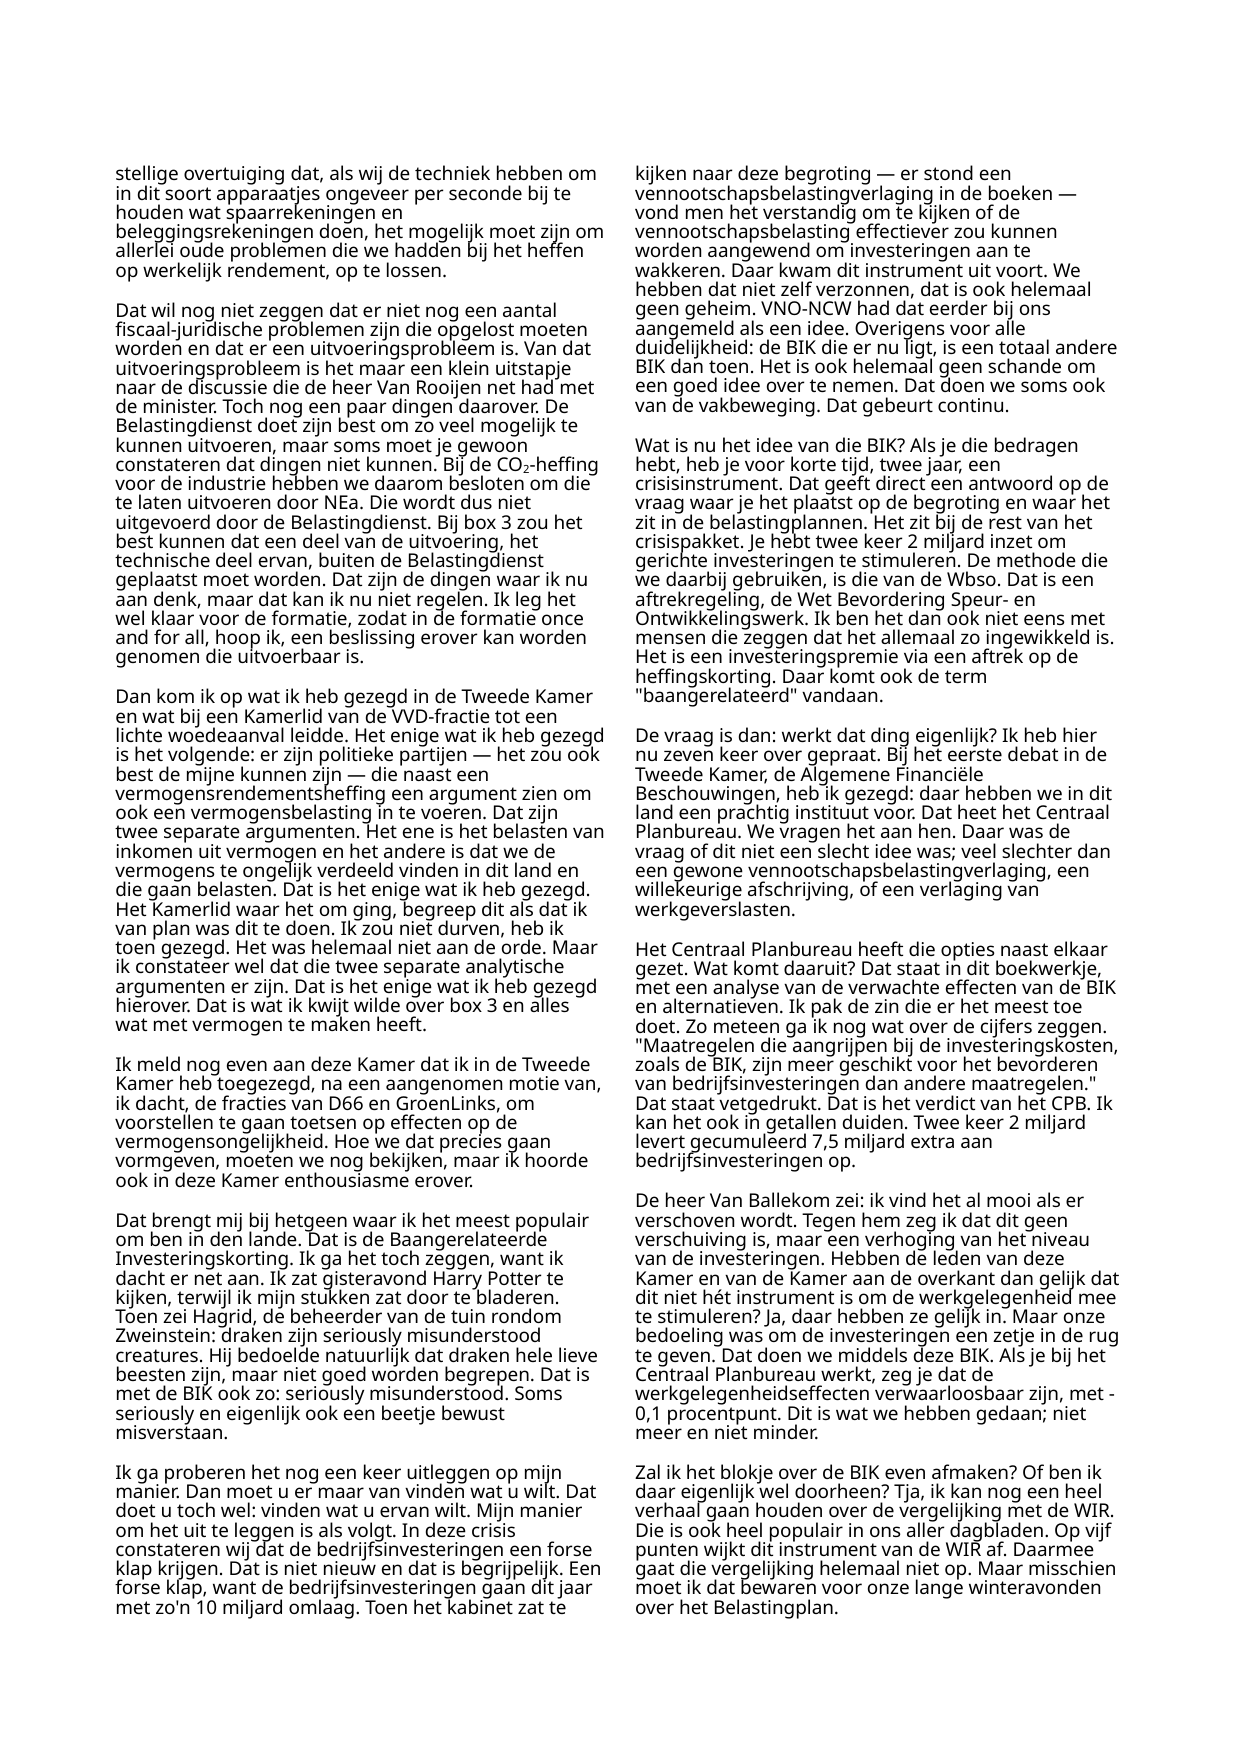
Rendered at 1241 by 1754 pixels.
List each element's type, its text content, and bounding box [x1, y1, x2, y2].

text Ik ga proberen het nog een keer uitleggen op mijn manier. Dan moet u er maar van vinden wat u wilt. Dat doet u toch wel: vinden wat u ervan wilt. Mijn manier om het uit te leggen is als volgt. In deze crisis constateren wij dat de bedrijfsinvesteringen een forse klap krijgen. Dat is niet nieuw en dat is begrijpelijk. Een forse klap, want de bedrijfsinvesteringen gaan dit jaar met zo'n 10 miljard omlaag. Toen het kabinet zat te [115, 1464, 605, 1618]
text Dat wil nog niet zeggen dat er niet nog een aantal fiscaal-juridische problemen zijn die opgelost moeten worden en dat er een uitvoeringsprobleem is. Van dat uitvoeringsprobleem is het maar een klein uitstapje naar de discussie die de heer Van Rooijen net had met de minister. Toch nog een paar dingen daarover. De Belastingdienst doet zijn best om zo veel mogelijk te kunnen uitvoeren, maar soms moet je gewoon constateren dat dingen niet kunnen. Bij de CO2-heffing voor de industrie hebben we daarom besloten om die te laten uitvoeren door NEa. Die wordt dus niet uitgevoerd door de Belastingdienst. Bij box 3 zou het best kunnen dat een deel van de uitvoering, het technische deel ervan, buiten de Belastingdienst geplaatst moet worden. Dat zijn de dingen waar ik nu aan denk, maar dat kan ik nu niet regelen. Ik leg het wel klaar voor de formatie, zodat in de formatie once and for all, hoop ik, een beslissing erover kan worden genomen die uitvoerbaar is. [115, 302, 605, 668]
text Wat is nu het idee van die BIK? Als je die bedragen hebt, heb je voor korte tijd, twee jaar, een crisisinstrument. Dat geeft direct een antwoord op de vraag waar je het plaatst op de begroting en waar het zit in de belastingplannen. Het zit bij de rest van het crisispakket. Je hebt twee keer 2 miljard inzet om gerichte investeringen te stimuleren. De methode die we daarbij gebruiken, is die van de Wbso. Dat is een aftrekregeling, de Wet Bevordering Speur- en Ontwikkelingswerk. Ik ben het dan ook niet eens met mensen die zeggen dat het allemaal zo ingewikkeld is. Het is een investeringspremie via een aftrek op de heffingskorting. Daar komt ook de term "baangerelateerd" vandaan. [635, 437, 1125, 706]
text Zal ik het blokje over de BIK even afmaken? Of ben ik daar eigenlijk wel doorheen? Tja, ik kan nog een heel verhaal gaan houden over de vergelijking met de WIR. Die is ook heel populair in ons aller dagbladen. Op vijf punten wijkt dit instrument van de WIR af. Daarmee gaat die vergelijking helemaal niet op. Maar misschien moet ik dat bewaren voor onze lange winteravonden over het Belastingplan. [635, 1464, 1125, 1618]
text kijken naar deze begroting — er stond een vennootschapsbelastingverlaging in de boeken — vond men het verstandig om te kijken of de vennootschapsbelasting effectiever zou kunnen worden aangewend om investeringen aan te wakkeren. Daar kwam dit instrument uit voort. We hebben dat niet zelf verzonnen, dat is ook helemaal geen geheim. VNO-NCW had dat eerder bij ons aangemeld als een idee. Overigens voor alle duidelijkheid: de BIK die er nu ligt, is een totaal andere BIK dan toen. Het is ook helemaal geen schande om een goed idee over te nemen. Dat doen we soms ook van de vakbeweging. Dat gebeurt continu. [635, 165, 1125, 416]
text stellige overtuiging dat, als wij de techniek hebben om in dit soort apparaatjes ongeveer per seconde bij te houden wat spaarrekeningen en beleggingsrekeningen doen, het mogelijk moet zijn om allerlei oude problemen die we hadden bij het heffen op werkelijk rendement, op te lossen. [115, 165, 605, 281]
text Het Centraal Planbureau heeft die opties naast elkaar gezet. Wat komt daaruit? Dat staat in dit boekwerkje, met een analyse van de verwachte effecten van de BIK en alternatieven. Ik pak de zin die er het meest toe doet. Zo meteen ga ik nog wat over de cijfers zeggen. "Maatregelen die aangrijpen bij de investeringskosten, zoals de BIK, zijn meer geschikt voor het bevorderen van bedrijfsinvesteringen dan andere maatregelen." Dat staat vetgedrukt. Dat is het verdict van het CPB. Ik kan het ook in getallen duiden. Twee keer 2 miljard levert gecumuleerd 7,5 miljard extra aan bedrijfsinvesteringen op. [635, 941, 1125, 1172]
text De heer Van Ballekom zei: ik vind het al mooi als er verschoven wordt. Tegen hem zeg ik dat dit geen verschuiving is, maar een verhoging van het niveau van de investeringen. Hebben de leden van deze Kamer en van de Kamer aan de overkant dan gelijk dat dit niet hét instrument is om de werkgelegenheid mee te stimuleren? Ja, daar hebben ze gelijk in. Maar onze bedoeling was om de investeringen een zetje in de rug te geven. Dat doen we middels deze BIK. Als je bij het Centraal Planbureau werkt, zeg je dat de werkgelegenheidseffecten verwaarloosbaar zijn, met -0,1 procentpunt. Dit is wat we hebben gedaan; niet meer en niet minder. [635, 1192, 1125, 1443]
text De vraag is dan: werkt dat ding eigenlijk? Ik heb hier nu zeven keer over gepraat. Bij het eerste debat in de Tweede Kamer, de Algemene Financiële Beschouwingen, heb ik gezegd: daar hebben we in dit land een prachtig instituut voor. Dat heet het Centraal Planbureau. We vragen het aan hen. Daar was de vraag of dit niet een slecht idee was; veel slechter dan een gewone vennootschapsbelastingverlaging, een willekeurige afschrijving, of een verlaging van werkgeverslasten. [635, 727, 1125, 920]
text Ik meld nog even aan deze Kamer dat ik in de Tweede Kamer heb toegezegd, na een aangenomen motie van, ik dacht, de fracties van D66 en GroenLinks, om voorstellen te gaan toetsen op effecten op de vermogensongelijkheid. Hoe we dat precies gaan vormgeven, moeten we nog bekijken, maar ik hoorde ook in deze Kamer enthousiasme erover. [115, 1056, 605, 1191]
text Dat brengt mij bij hetgeen waar ik het meest populair om ben in den lande. Dat is de Baangerelateerde Investeringskorting. Ik ga het toch zeggen, want ik dacht er net aan. Ik zat gisteravond Harry Potter te kijken, terwijl ik mijn stukken zat door te bladeren. Toen zei Hagrid, de beheerder van de tuin rondom Zweinstein: draken zijn seriously misunderstood creatures. Hij bedoelde natuurlijk dat draken hele lieve beesten zijn, maar niet goed worden begrepen. Dat is met de BIK ook zo: seriously misunderstood. Soms seriously en eigenlijk ook een beetje bewust misverstaan. [115, 1212, 605, 1443]
text Dan kom ik op wat ik heb gezegd in de Tweede Kamer en wat bij een Kamerlid van de VVD-fractie tot een lichte woedeaanval leidde. Het enige wat ik heb gezegd is het volgende: er zijn politieke partijen — het zou ook best de mijne kunnen zijn — die naast een vermogensrendementsheffing een argument zien om ook een vermogensbelasting in te voeren. Dat zijn twee separate argumenten. Het ene is het belasten van inkomen uit vermogen en het andere is dat we de vermogens te ongelijk verdeeld vinden in dit land en die gaan belasten. Dat is het enige wat ik heb gezegd. Het Kamerlid waar het om ging, begreep dit als dat ik van plan was dit te doen. Ik zou niet durven, heb ik toen gezegd. Het was helemaal niet aan de orde. Maar ik constateer wel dat die twee separate analytische argumenten er zijn. Dat is het enige wat ik heb gezegd hierover. Dat is wat ik kwijt wilde over box 3 en alles wat met vermogen te maken heeft. [115, 688, 605, 1035]
